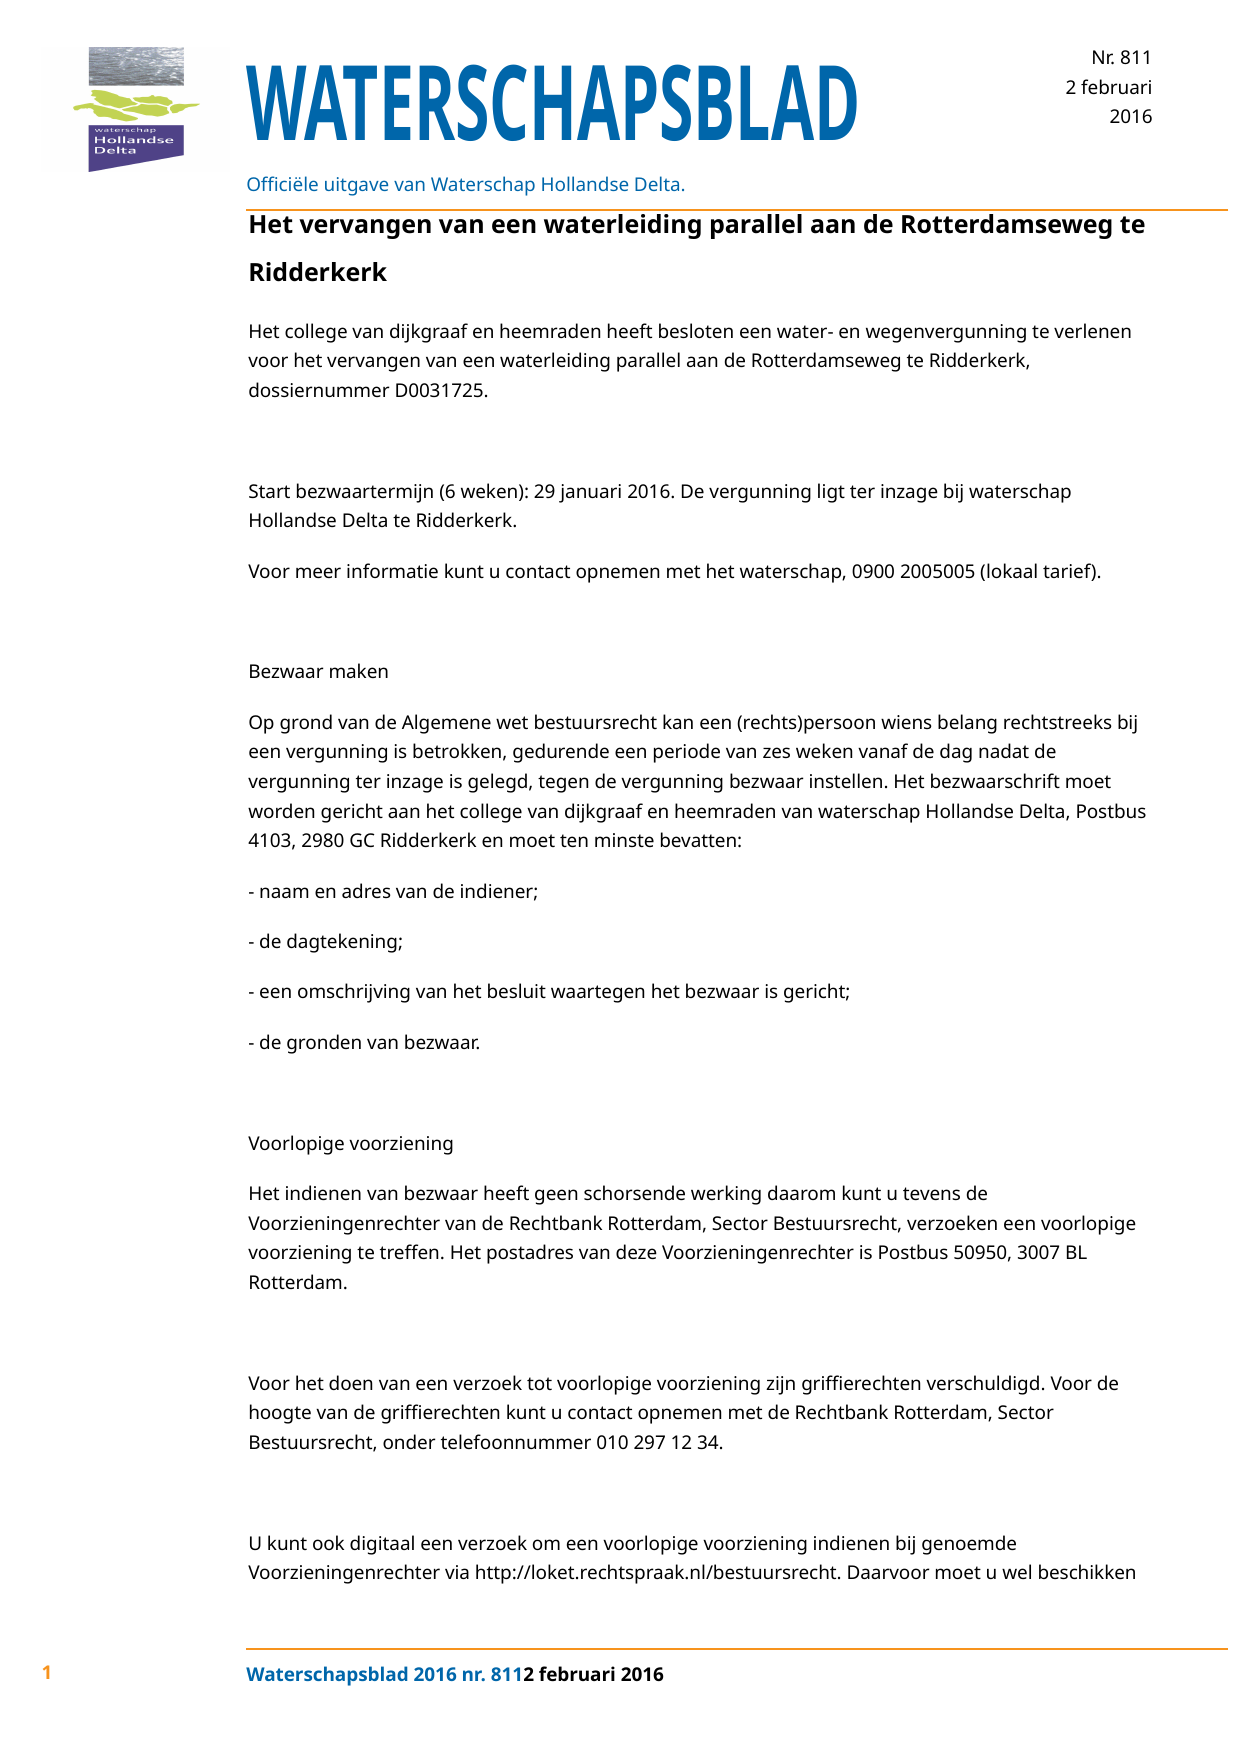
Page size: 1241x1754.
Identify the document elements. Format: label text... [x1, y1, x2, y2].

text Het indienen van bezwaar heeft geen schorsende werking daarom kunt u tevens de Voorzieningenrechter van de Rechtbank Rotterdam, Sector Bestuursrecht, verzoeken een voorlopige voorziening te treffen. Het postadres van deze Voorzieningenrechter is Postbus 50950, 3007 BL Rotterdam. [248, 1180, 1152, 1295]
text Voor het doen van een verzoek tot voorlopige voorziening zijn griffierechten verschuldigd. Voor de hoogte van de griffierechten kunt u contact opnemen met de Rechtbank Rotterdam, Sector Bestuursrecht, onder telefoonnummer 010 297 12 34. [248, 1370, 1152, 1455]
text Bezwaar maken [248, 659, 1152, 684]
text Op grond van de Algemene wet bestuursrecht kan een (rechts)persoon wiens belang rechtstreeks bij een vergunning is betrokken, gedurende een periode van zes weken vanaf de dag nadat de vergunning ter inzage is gelegd, tegen de vergunning bezwaar instellen. Het bezwaarschrift moet worden gericht aan het college van dijkgraaf en heemraden van waterschap Hollandse Delta, Postbus 4103, 2980 GC Ridderkerk en moet ten minste bevatten: [248, 709, 1152, 853]
text - een omschrijving van het besluit waartegen het bezwaar is gericht; [248, 979, 1152, 1004]
text Het college van dijkgraaf en heemraden heeft besloten een water- en wegenvergunning te verlenen voor het vervangen van een waterleiding parallel aan de Rotterdamseweg te Ridderkerk, dossiernummer D0031725. [248, 318, 1152, 403]
picture [41, 47, 231, 172]
text Voor meer informatie kunt u contact opnemen met het waterschap, 0900 2005005 (lokaal tarief). [248, 558, 1152, 584]
text - de gronden van bezwaar. [248, 1029, 1152, 1055]
text Start bezwaartermijn (6 weken): 29 januari 2016. De vergunning ligt ter inzage bij waterschap Hollandse Delta te Ridderkerk. [248, 478, 1152, 533]
text Voorlopige voorziening [248, 1130, 1152, 1156]
text - de dagtekening; [248, 928, 1152, 954]
text U kunt ook digitaal een verzoek om een voorlopige voorziening indienen bij genoemde Voorzieningenrechter via http://loket.rechtspraak.nl/bestuursrecht. Daarvoor moet u wel beschikken [248, 1530, 1152, 1585]
text Het vervangen van een waterleiding parallel aan de Rotterdamseweg te Ridderkerk [248, 211, 1152, 288]
text - naam en adres van de indiener; [248, 878, 1152, 904]
